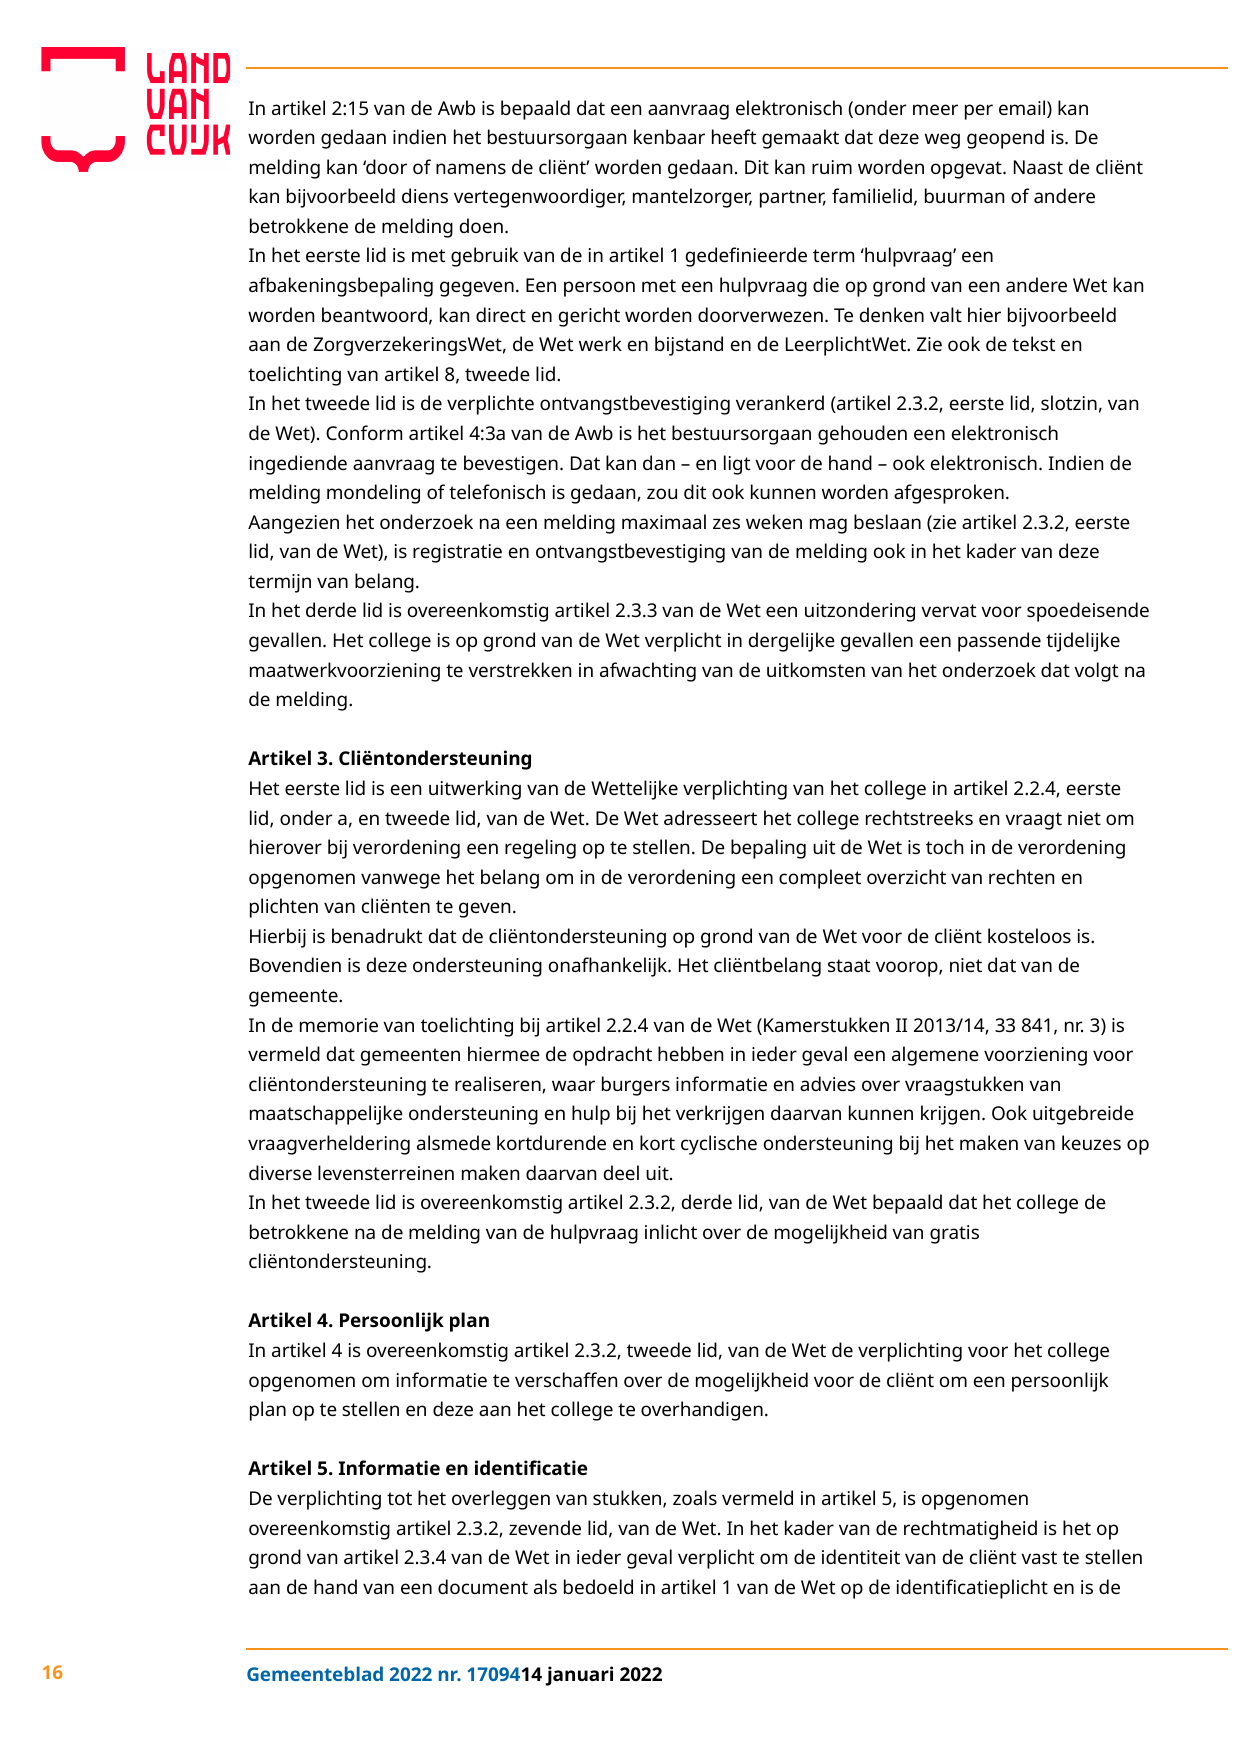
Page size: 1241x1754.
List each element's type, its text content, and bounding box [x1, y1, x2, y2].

text Het eerste lid is een uitwerking van de Wettelijke verplichting van het college in artikel 2.2.4, eerste lid, onder a, en tweede lid, van de Wet. De Wet adresseert het college rechtstreeks en vraagt niet om hierover bij verordening een regeling op te stellen. De bepaling uit de Wet is toch in de verordening opgenomen vanwege het belang om in de verordening een compleet overzicht van rechten en plichten van cliënten te geven. [248, 775, 1152, 919]
text De verplichting tot het overleggen van stukken, zoals vermeld in artikel 5, is opgenomen overeenkomstig artikel 2.3.2, zevende lid, van de Wet. In het kader van de rechtmatigheid is het op grond van artikel 2.3.4 van de Wet in ieder geval verplicht om de identiteit van de cliënt vast te stellen aan de hand van een document als bedoeld in artikel 1 van de Wet op de identificatieplicht en is de [248, 1485, 1152, 1600]
text In het tweede lid is overeenkomstig artikel 2.3.2, derde lid, van de Wet bepaald dat het college de betrokkene na de melding van de hulpvraag inlicht over de mogelijkheid van gratis cliëntondersteuning. [248, 1189, 1152, 1274]
text Artikel 5. Informatie en identificatie [248, 1456, 1152, 1481]
text Artikel 3. Cliëntondersteuning [248, 746, 1152, 771]
text Artikel 4. Persoonlijk plan [248, 1308, 1152, 1333]
text In het eerste lid is met gebruik van de in artikel 1 gedefinieerde term ‘hulpvraag’ een afbakeningsbepaling gegeven. Een persoon met een hulpvraag die op grond van een andere Wet kan worden beantwoord, kan direct en gericht worden doorverwezen. Te denken valt hier bijvoorbeeld aan de ZorgverzekeringsWet, de Wet werk en bijstand en de LeerplichtWet. Zie ook de tekst en toelichting van artikel 8, tweede lid. [248, 243, 1152, 387]
text In het derde lid is overeenkomstig artikel 2.3.3 van de Wet een uitzondering vervat voor spoedeisende gevallen. Het college is op grond van de Wet verplicht in dergelijke gevallen een passende tijdelijke maatwerkvoorziening te verstrekken in afwachting van de uitkomsten van het onderzoek dat volgt na de melding. [248, 598, 1152, 712]
text Hierbij is benadrukt dat de cliëntondersteuning op grond van de Wet voor de cliënt kosteloos is. Bovendien is deze ondersteuning onafhankelijk. Het cliëntbelang staat voorop, niet dat van de gemeente. [248, 923, 1152, 1008]
text In artikel 2:15 van de Awb is bepaald dat een aanvraag elektronisch (onder meer per email) kan worden gedaan indien het bestuursorgaan kenbaar heeft gemaakt dat deze weg geopend is. De melding kan ‘door of namens de cliënt’ worden gedaan. Dit kan ruim worden opgevat. Naast de cliënt kan bijvoorbeeld diens vertegenwoordiger, mantelzorger, partner, familielid, buurman of andere betrokkene de melding doen. [248, 95, 1152, 239]
text In de memorie van toelichting bij artikel 2.2.4 van de Wet (Kamerstukken II 2013/14, 33 841, nr. 3) is vermeld dat gemeenten hiermee de opdracht hebben in ieder geval een algemene voorziening voor cliëntondersteuning te realiseren, waar burgers informatie en advies over vraagstukken van maatschappelijke ondersteuning en hulp bij het verkrijgen daarvan kunnen krijgen. Ook uitgebreide vraagverheldering alsmede kortdurende en kort cyclische ondersteuning bij het maken van keuzes op diverse levensterreinen maken daarvan deel uit. [248, 1012, 1152, 1186]
text Aangezien het onderzoek na een melding maximaal zes weken mag beslaan (zie artikel 2.3.2, eerste lid, van de Wet), is registratie en ontvangstbevestiging van de melding ook in het kader van deze termijn van belang. [248, 509, 1152, 594]
picture [41, 47, 231, 172]
text In artikel 4 is overeenkomstig artikel 2.3.2, tweede lid, van de Wet de verplichting voor het college opgenomen om informatie te verschaffen over de mogelijkheid voor de cliënt om een persoonlijk plan op te stellen en deze aan het college te overhandigen. [248, 1337, 1152, 1422]
text In het tweede lid is de verplichte ontvangstbevestiging verankerd (artikel 2.3.2, eerste lid, slotzin, van de Wet). Conform artikel 4:3a van de Awb is het bestuursorgaan gehouden een elektronisch ingediende aanvraag te bevestigen. Dat kan dan – en ligt voor de hand – ook elektronisch. Indien de melding mondeling of telefonisch is gedaan, zou dit ook kunnen worden afgesproken. [248, 391, 1152, 505]
